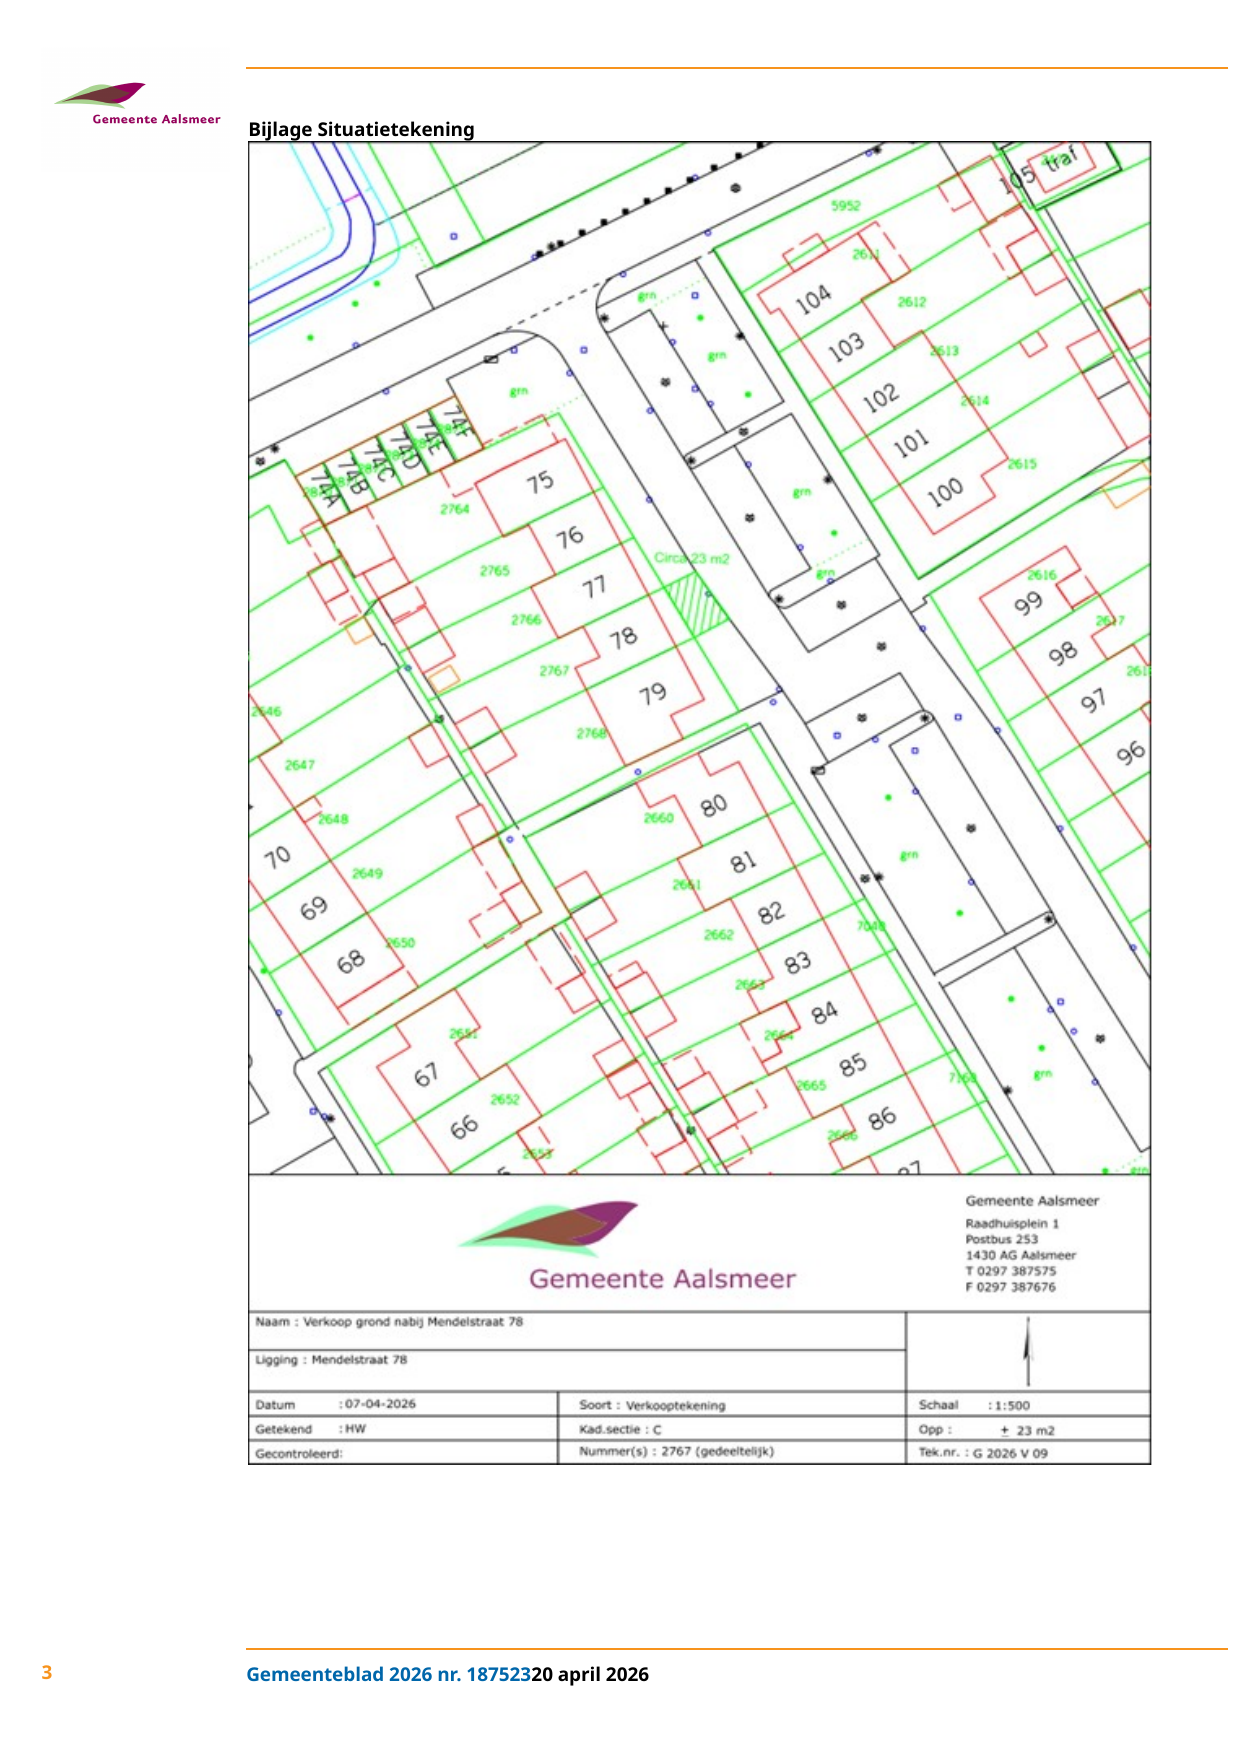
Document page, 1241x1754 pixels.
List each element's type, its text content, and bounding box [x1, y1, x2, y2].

text Bijlage Situatietekening [248, 116, 1152, 141]
picture [248, 141, 1152, 1465]
picture [41, 47, 231, 172]
